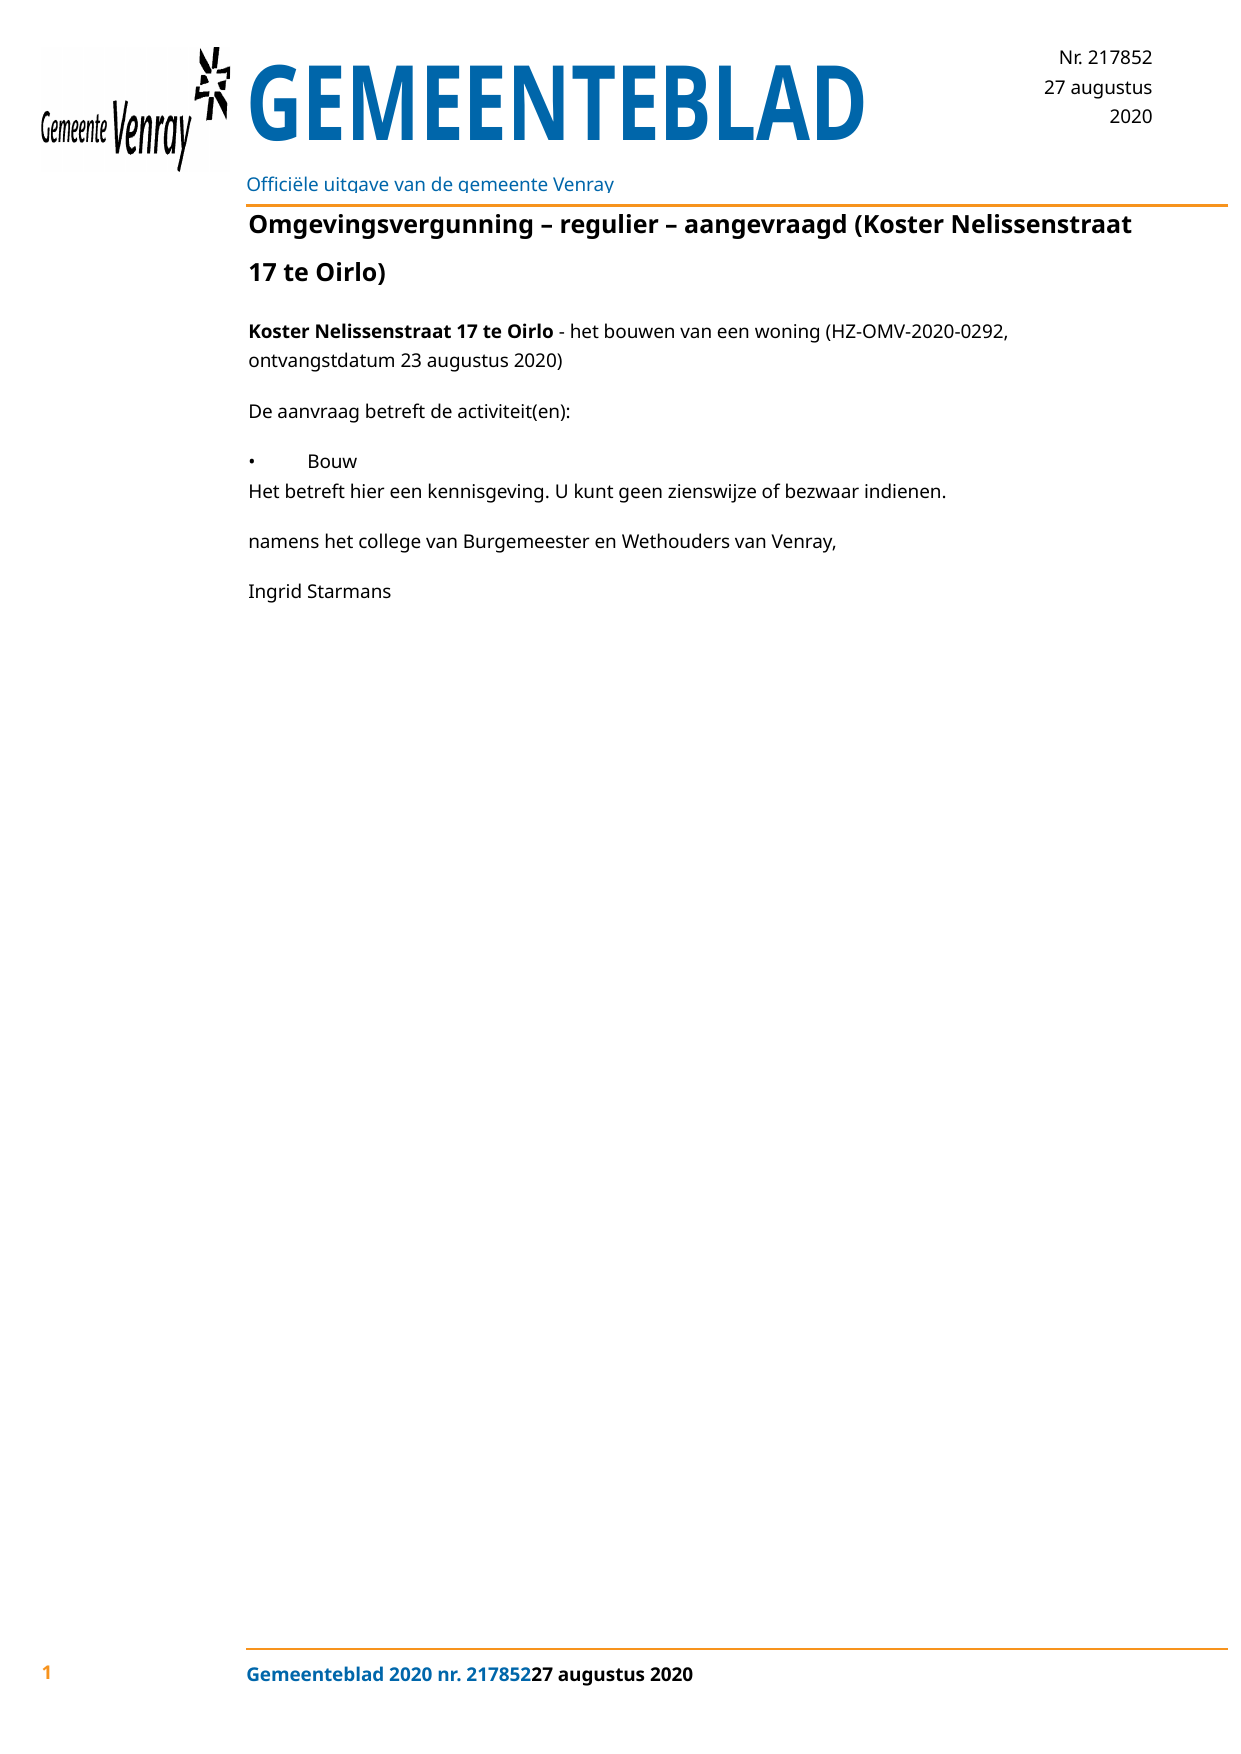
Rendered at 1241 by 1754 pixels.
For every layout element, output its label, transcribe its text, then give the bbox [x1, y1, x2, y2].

list Bouw [248, 448, 1152, 474]
picture [41, 47, 231, 172]
text Omgevingsvergunning – regulier – aangevraagd (Koster Nelissenstraat 17 te Oirlo) [248, 207, 1152, 288]
text namens het college van Burgemeester en Wethouders van Venray, [248, 528, 1152, 554]
text Het betreft hier een kennisgeving. U kunt geen zienswijze of bezwaar indienen. [248, 478, 1152, 504]
text Koster Nelissenstraat 17 te Oirlo - het bouwen van een woning (HZ-OMV-2020-0292, ontvangstdatum 23 augustus 2020) [248, 318, 1152, 373]
text De aanvraag betreft de activiteit(en): [248, 398, 1152, 424]
text Ingrid Starmans [248, 579, 1152, 604]
